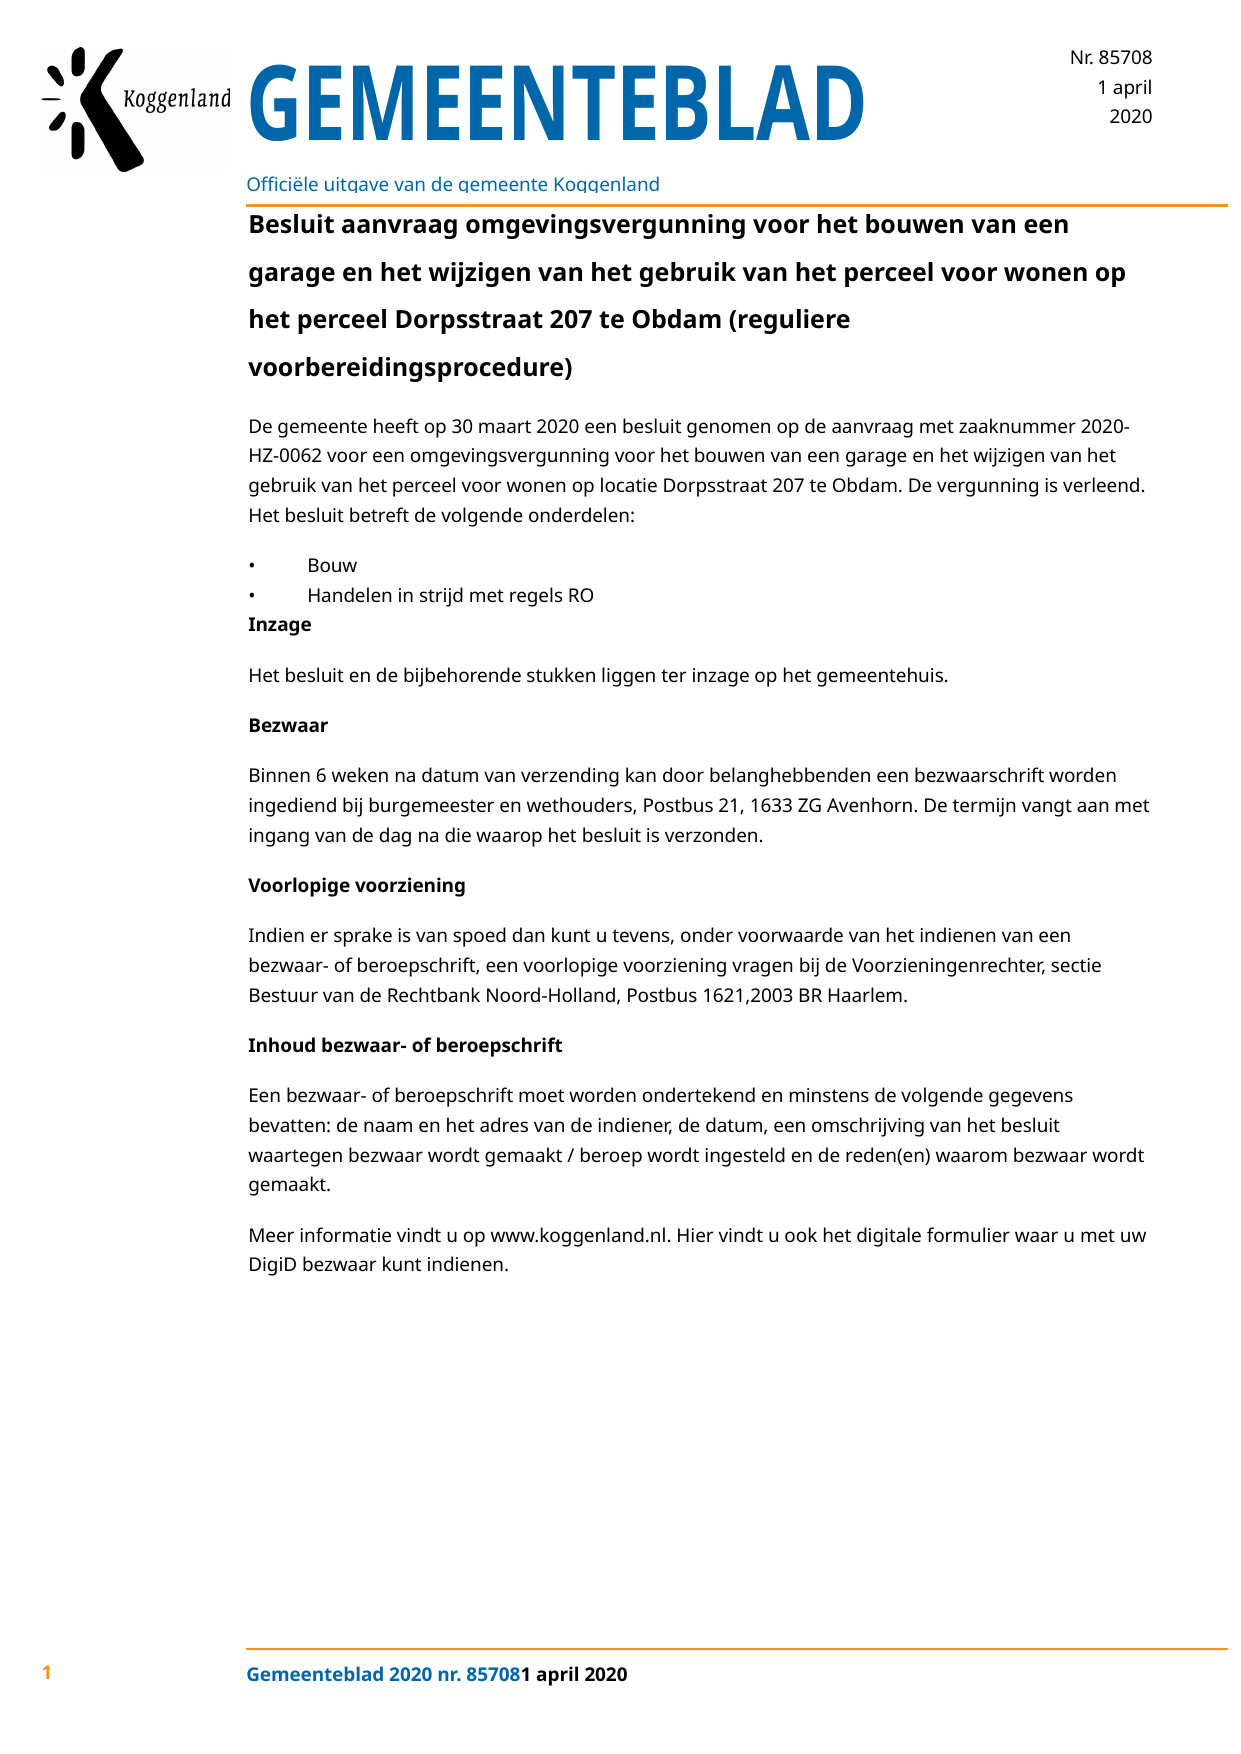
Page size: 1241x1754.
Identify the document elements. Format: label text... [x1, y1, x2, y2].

text Meer informatie vindt u op www.koggenland.nl. Hier vindt u ook het digitale formulier waar u met uw DigiD bezwaar kunt indienen. [248, 1222, 1152, 1277]
text Het besluit en de bijbehorende stukken liggen ter inzage op het gemeentehuis. [248, 662, 1152, 688]
text Indien er sprake is van spoed dan kunt u tevens, onder voorwaarde van het indienen van een bezwaar- of beroepschrift, een voorlopige voorziening vragen bij de Voorzieningenrechter, sectie Bestuur van de Rechtbank Noord-Holland, Postbus 1621,2003 BR Haarlem. [248, 923, 1152, 1008]
text Inhoud bezwaar- of beroepschrift [248, 1032, 1152, 1058]
picture [41, 47, 231, 172]
text De gemeente heeft op 30 maart 2020 een besluit genomen op de aanvraag met zaaknummer 2020-HZ-0062 voor een omgevingsvergunning voor het bouwen van een garage en het wijzigen van het gebruik van het perceel voor wonen op locatie Dorpsstraat 207 te Obdam. De vergunning is verleend. Het besluit betreft de volgende onderdelen: [248, 413, 1152, 528]
text Inzage [248, 611, 1152, 637]
text Voorlopige voorziening [248, 872, 1152, 898]
text Bezwaar [248, 712, 1152, 738]
text Binnen 6 weken na datum van verzending kan door belanghebbenden een bezwaarschrift worden ingediend bij burgemeester en wethouders, Postbus 21, 1633 ZG Avenhorn. De termijn vangt aan met ingang van de dag na die waarop het besluit is verzonden. [248, 763, 1152, 848]
list Handelen in strijd met regels RO [248, 582, 1152, 608]
list Bouw [248, 552, 1152, 578]
text Een bezwaar- of beroepschrift moet worden ondertekend en minstens de volgende gegevens bevatten: de naam en het adres van de indiener, de datum, een omschrijving van het besluit waartegen bezwaar wordt gemaakt / beroep wordt ingesteld en de reden(en) waarom bezwaar wordt gemaakt. [248, 1083, 1152, 1197]
text Besluit aanvraag omgevingsvergunning voor het bouwen van een garage en het wijzigen van het gebruik van het perceel voor wonen op het perceel Dorpsstraat 207 te Obdam (reguliere voorbereidingsprocedure) [248, 207, 1152, 384]
